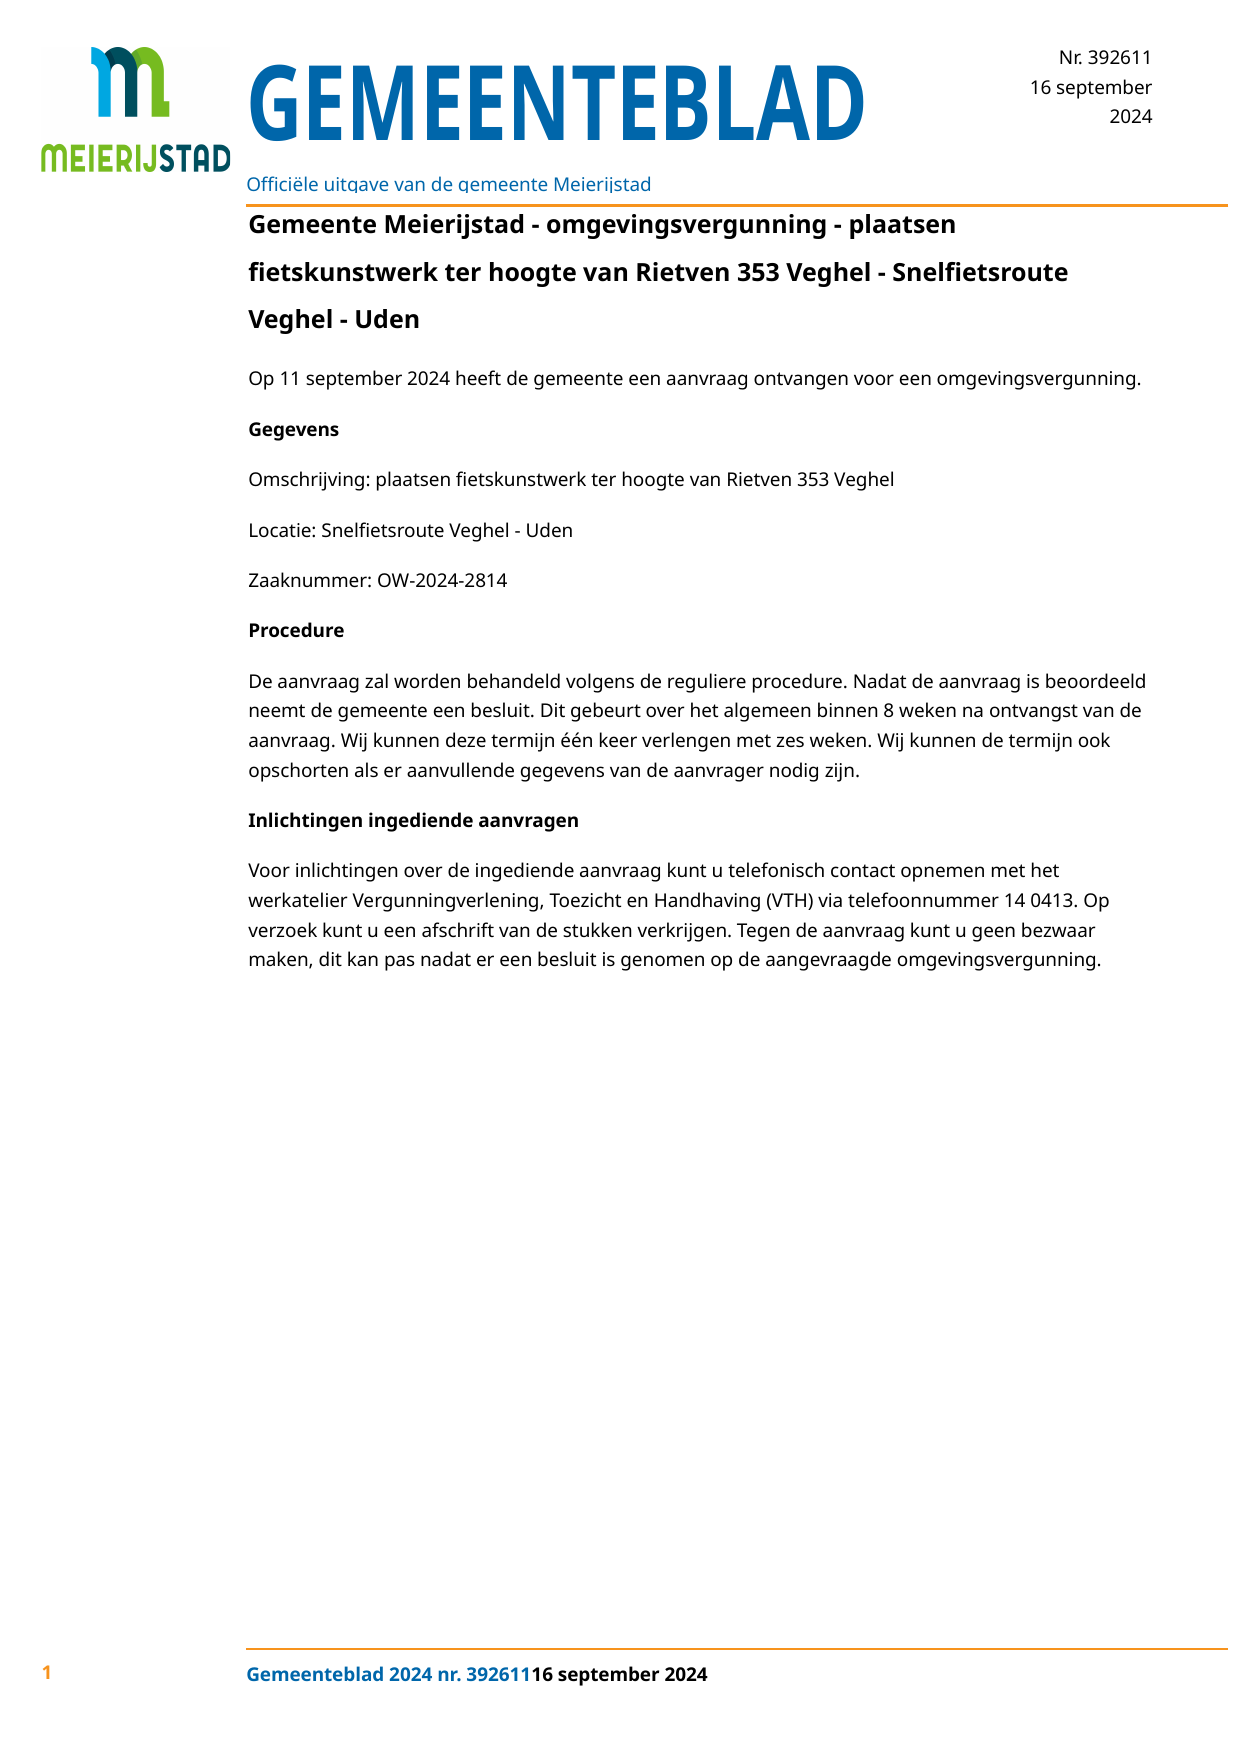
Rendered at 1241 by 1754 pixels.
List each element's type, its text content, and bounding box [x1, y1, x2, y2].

picture [41, 47, 231, 172]
text Op 11 september 2024 heeft de gemeente een aanvraag ontvangen voor een omgevingsvergunning. [248, 366, 1152, 391]
text Procedure [248, 618, 1152, 643]
text Inlichtingen ingediende aanvragen [248, 807, 1152, 833]
text De aanvraag zal worden behandeld volgens de reguliere procedure. Nadat de aanvraag is beoordeeld neemt de gemeente een besluit. Dit gebeurt over het algemeen binnen 8 weken na ontvangst van de aanvraag. Wij kunnen deze termijn één keer verlengen met zes weken. Wij kunnen de termijn ook opschorten als er aanvullende gegevens van de aanvrager nodig zijn. [248, 668, 1152, 782]
text Voor inlichtingen over de ingediende aanvraag kunt u telefonisch contact opnemen met het werkatelier Vergunningverlening, Toezicht en Handhaving (VTH) via telefoonnummer 14 0413. Op verzoek kunt u een afschrift van de stukken verkrijgen. Tegen de aanvraag kunt u geen bezwaar maken, dit kan pas nadat er een besluit is genomen op de aangevraagde omgevingsvergunning. [248, 858, 1152, 972]
text Locatie: Snelfietsroute Veghel - Uden [248, 517, 1152, 542]
text Omschrijving: plaatsen fietskunstwerk ter hoogte van Rietven 353 Veghel [248, 466, 1152, 492]
text Gegevens [248, 416, 1152, 442]
text Gemeente Meierijstad - omgevingsvergunning - plaatsen fietskunstwerk ter hoogte van Rietven 353 Veghel - Snelfietsroute Veghel - Uden [248, 207, 1152, 336]
text Zaaknummer: OW-2024-2814 [248, 567, 1152, 593]
